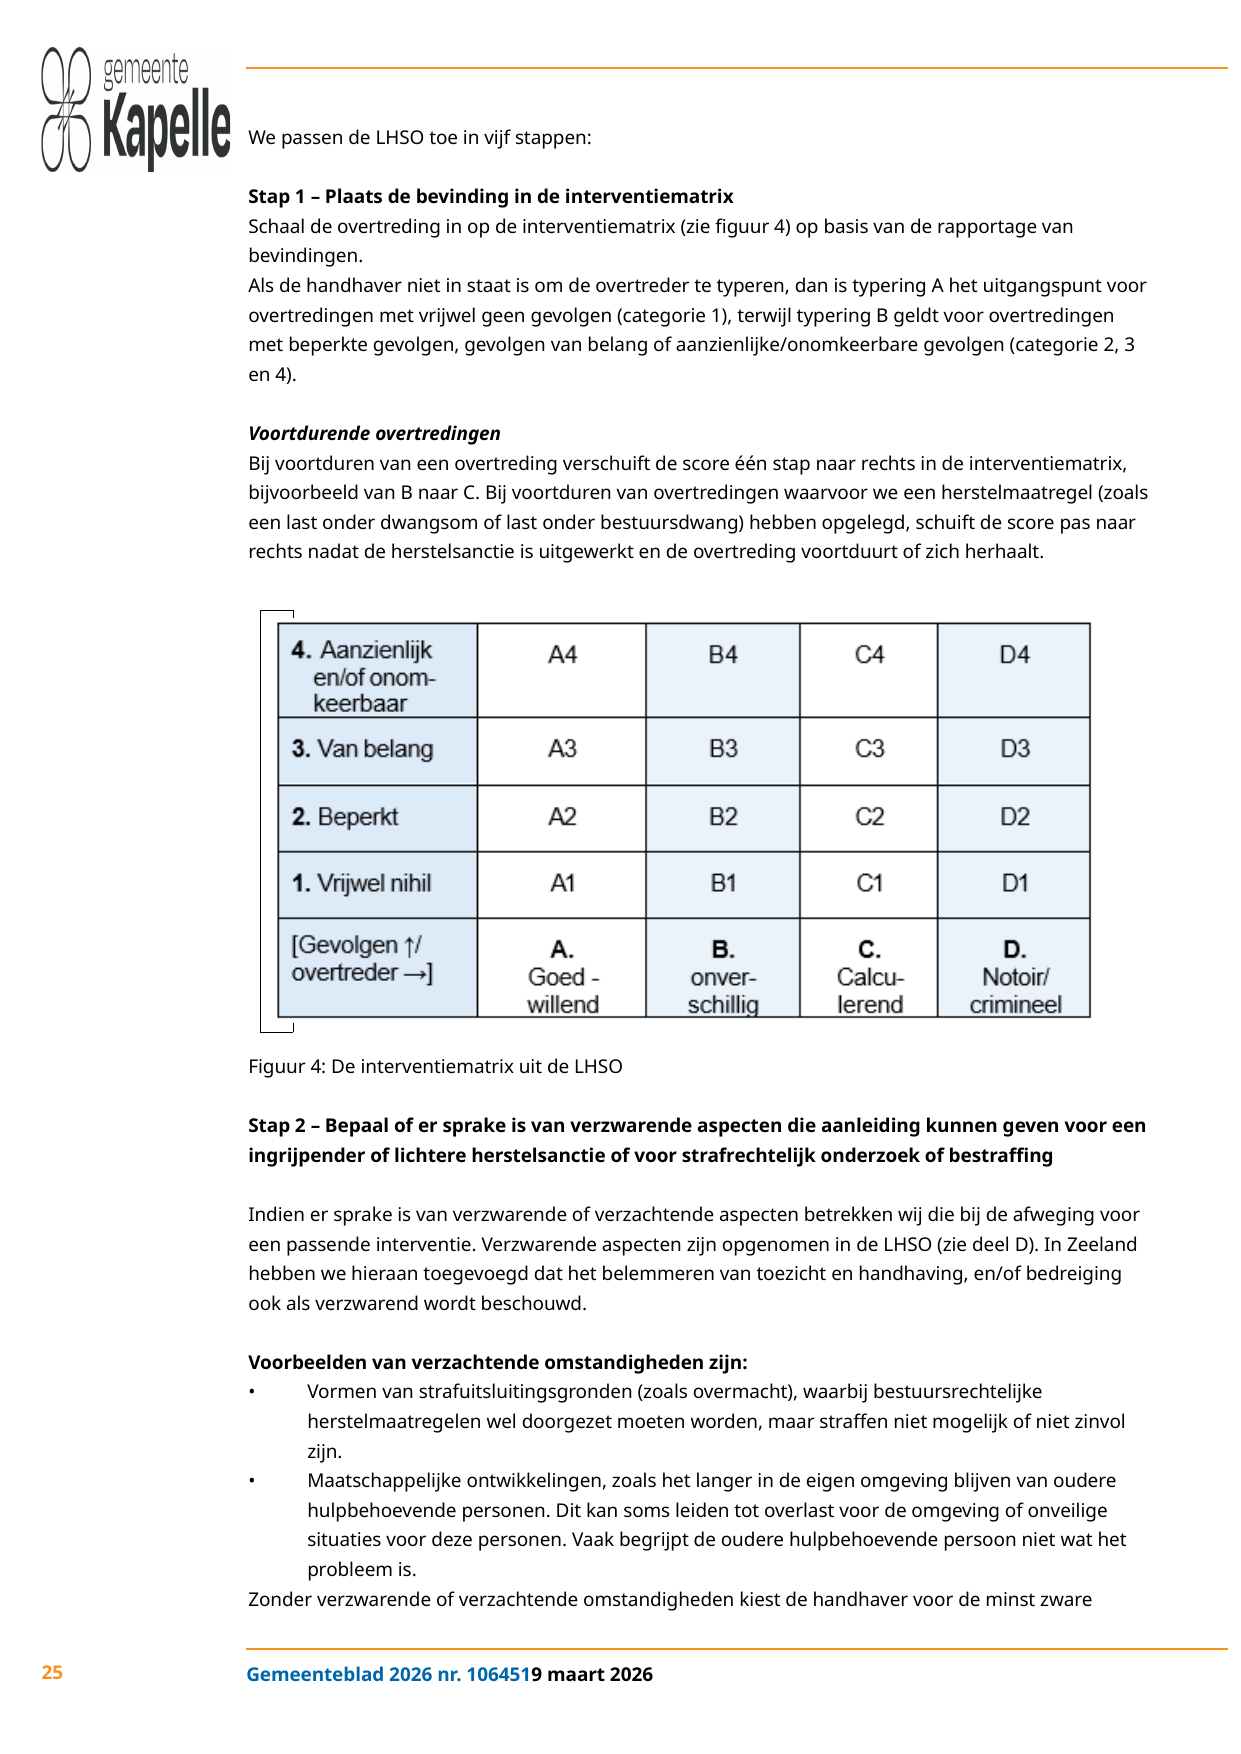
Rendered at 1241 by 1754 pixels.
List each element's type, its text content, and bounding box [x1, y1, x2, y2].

picture [268, 618, 1096, 1023]
text Stap 2 – Bepaal of er sprake is van verzwarende aspecten die aanleiding kunnen geven voor een ingrijpender of lichtere herstelsanctie of voor strafrechtelijk onderzoek of bestraffing [248, 1112, 1152, 1168]
list Vormen van strafuitsluitingsgronden (zoals overmacht), waarbij bestuursrechtelijke herstelmaatregelen wel doorgezet moeten worden, maar straffen niet mogelijk of niet zinvol zijn. [248, 1379, 1152, 1464]
text Voorbeelden van verzachtende omstandigheden zijn: [248, 1349, 1152, 1375]
text Als de handhaver niet in staat is om de overtreder te typeren, dan is typering A het uitgangspunt voor overtredingen met vrijwel geen gevolgen (categorie 1), terwijl typering B geldt voor overtredingen met beperkte gevolgen, gevolgen van belang of aanzienlijke/onomkeerbare gevolgen (categorie 2, 3 en 4). [248, 272, 1152, 387]
text We passen de LHSO toe in vijf stappen: [248, 124, 1152, 150]
text Schaal de overtreding in op de interventiematrix (zie figuur 4) op basis van de rapportage van bevindingen. [248, 213, 1152, 268]
picture [41, 47, 231, 172]
list Maatschappelijke ontwikkelingen, zoals het langer in de eigen omgeving blijven van oudere hulpbehoevende personen. Dit kan soms leiden tot overlast voor de omgeving of onveilige situaties voor deze personen. Vaak begrijpt de oudere hulpbehoevende persoon niet wat het probleem is. [248, 1467, 1152, 1582]
text Indien er sprake is van verzwarende of verzachtende aspecten betrekken wij die bij de afweging voor een passende interventie. Verzwarende aspecten zijn opgenomen in de LHSO (zie deel D). In Zeeland hebben we hieraan toegevoegd dat het belemmeren van toezicht en handhaving, en/of bedreiging ook als verzwarend wordt beschouwd. [248, 1201, 1152, 1316]
text Stap 1 – Plaats de bevinding in de interventiematrix [248, 183, 1152, 209]
text Zonder verzwarende of verzachtende omstandigheden kiest de handhaver voor de minst zware [248, 1586, 1152, 1612]
text Figuur 4: De interventiematrix uit de LHSO [248, 1053, 1152, 1079]
text Bij voortduren van een overtreding verschuift de score één stap naar rechts in de interventiematrix, bijvoorbeeld van B naar C. Bij voortduren van overtredingen waarvoor we een herstelmaatregel (zoals een last onder dwangsom of last onder bestuursdwang) hebben opgelegd, schuift de score pas naar rechts nadat de herstelsanctie is uitgewerkt en de overtreding voortduurt of zich herhaalt. [248, 450, 1152, 564]
text Voortdurende overtredingen [248, 420, 1152, 446]
